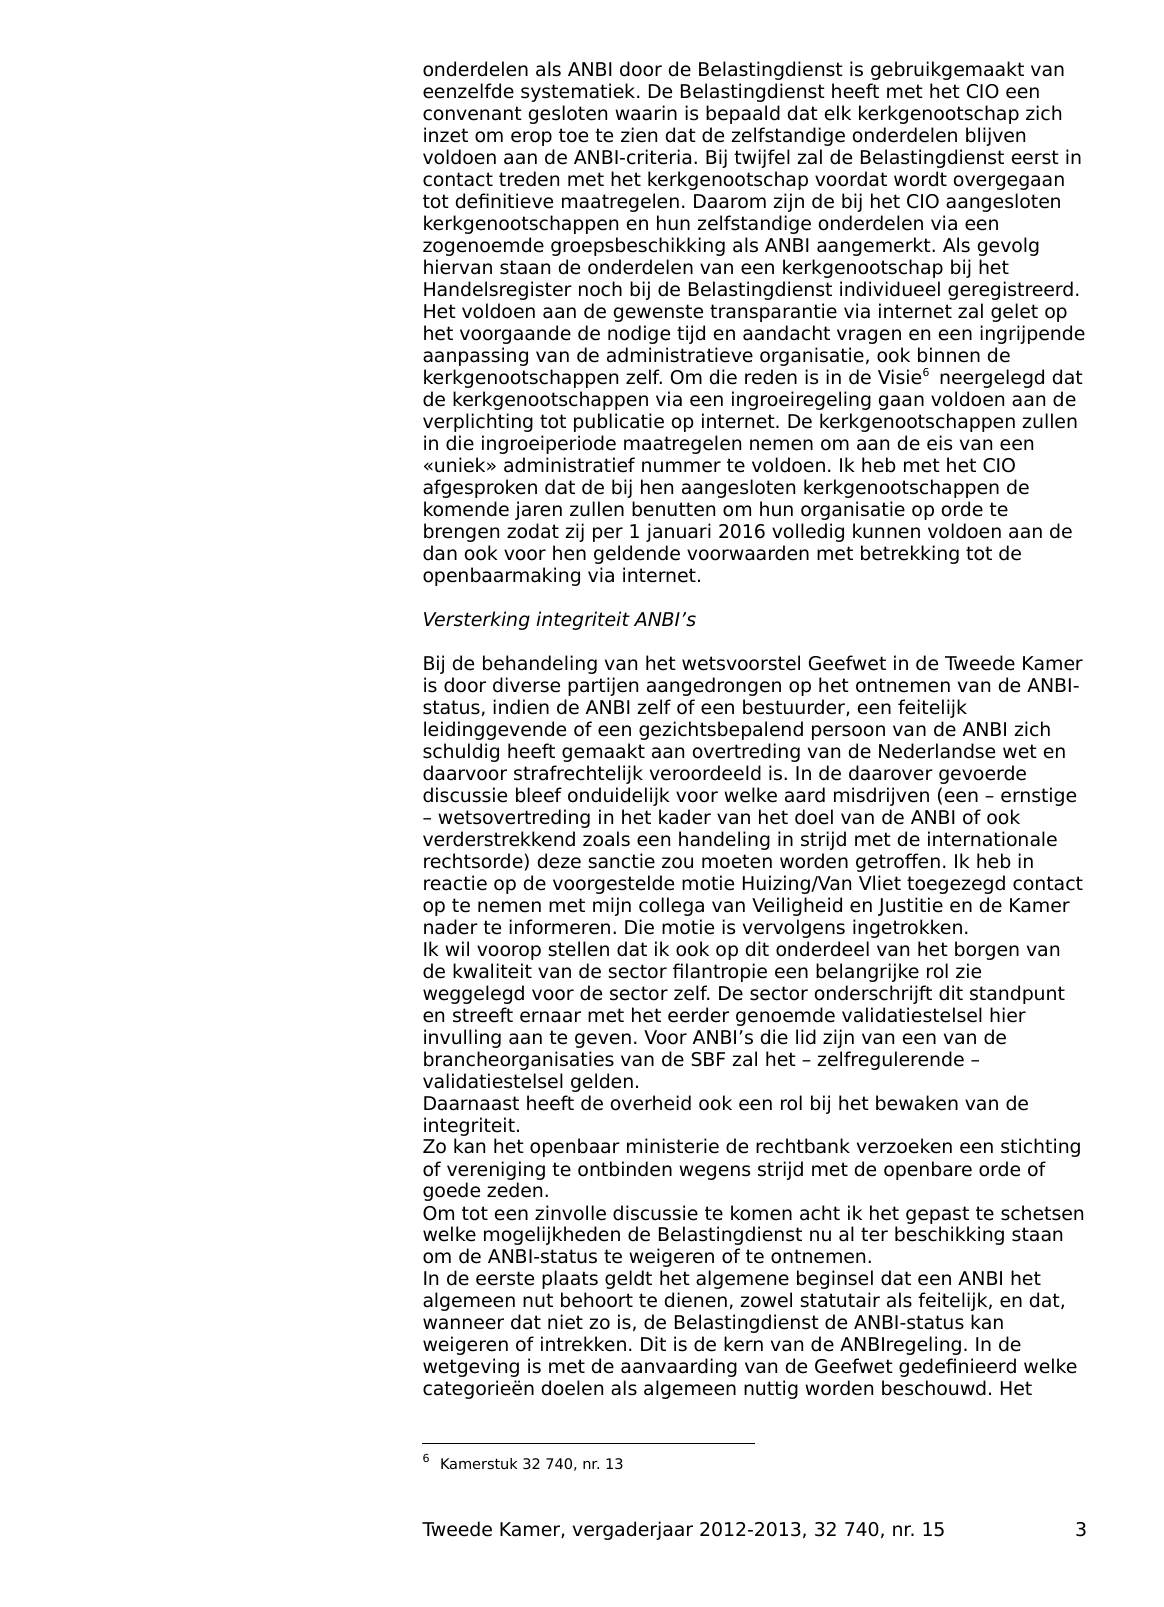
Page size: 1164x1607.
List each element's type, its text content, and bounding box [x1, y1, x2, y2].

text Om tot een zinvolle discussie te komen acht ik het gepast te schetsen welke mogelijkheden de Belastingdienst nu al ter beschikking staan om de ANBI-status te weigeren of te ontnemen. [422, 1202, 1087, 1268]
text Kamerstuk 32 740, nr. 13 [422, 1452, 1087, 1474]
text Daarnaast heeft de overheid ook een rol bij het bewaken van de integriteit. [422, 1092, 1087, 1136]
text Ik wil voorop stellen dat ik ook op dit onderdeel van het borgen van de kwaliteit van de sector filantropie een belangrijke rol zie weggelegd voor de sector zelf. De sector onderschrijft dit standpunt en streeft ernaar met het eerder genoemde validatiestelsel hier invulling aan te geven. Voor ANBI’s die lid zijn van een van de brancheorganisaties van de SBF zal het – zelfregulerende – validatiestelsel gelden. [422, 939, 1087, 1092]
text Zo kan het openbaar ministerie de rechtbank verzoeken een stichting of vereniging te ontbinden wegens strijd met de openbare orde of goede zeden. [422, 1136, 1087, 1202]
subtitle Versterking integriteit ANBI’s [422, 609, 1087, 631]
text Bij de behandeling van het wetsvoorstel Geefwet in de Tweede Kamer is door diverse partijen aangedrongen op het ontnemen van de ANBI-status, indien de ANBI zelf of een bestuurder, een feitelijk leidinggevende of een gezichtsbepalend persoon van de ANBI zich schuldig heeft gemaakt aan overtreding van de Nederlandse wet en daarvoor strafrechtelijk veroordeeld is. In de daarover gevoerde discussie bleef onduidelijk voor welke aard misdrijven (een – ernstige – wetsovertreding in het kader van het doel van de ANBI of ook verderstrekkend zoals een handeling in strijd met de internationale rechtsorde) deze sanctie zou moeten worden getroffen. Ik heb in reactie op de voorgestelde motie Huizing/Van Vliet toegezegd contact op te nemen met mijn collega van Veiligheid en Justitie en de Kamer nader te informeren. Die motie is vervolgens ingetrokken. [422, 653, 1087, 939]
text In de eerste plaats geldt het algemene beginsel dat een ANBI het algemeen nut behoort te dienen, zowel statutair als feitelijk, en dat, wanneer dat niet zo is, de Belastingdienst de ANBI-status kan weigeren of intrekken. Dit is de kern van de ANBIregeling. In de wetgeving is met de aanvaarding van de Geefwet gedefinieerd welke categorieën doelen als algemeen nuttig worden beschouwd. Het [422, 1268, 1087, 1400]
text onderdelen als ANBI door de Belastingdienst is gebruikgemaakt van eenzelfde systematiek. De Belastingdienst heeft met het CIO een convenant gesloten waarin is bepaald dat elk kerkgenootschap zich inzet om erop toe te zien dat de zelfstandige onderdelen blijven voldoen aan de ANBI-criteria. Bij twijfel zal de Belastingdienst eerst in contact treden met het kerkgenootschap voordat wordt overgegaan tot definitieve maatregelen. Daarom zijn de bij het CIO aangesloten kerkgenootschappen en hun zelfstandige onderdelen via een zogenoemde groepsbeschikking als ANBI aangemerkt. Als gevolg hiervan staan de onderdelen van een kerkgenootschap bij het Handelsregister noch bij de Belastingdienst individueel geregistreerd. Het voldoen aan de gewenste transparantie via internet zal gelet op het voorgaande de nodige tijd en aandacht vragen en een ingrijpende aanpassing van de administratieve organisatie, ook binnen de kerkgenootschappen zelf. Om die reden is in de Visie neergelegd dat de kerkgenootschappen via een ingroeiregeling gaan voldoen aan de verplichting tot publicatie op internet. De kerkgenootschappen zullen in die ingroeiperiode maatregelen nemen om aan de eis van een «uniek» administratief nummer te voldoen. Ik heb met het CIO afgesproken dat de bij hen aangesloten kerkgenootschappen de komende jaren zullen benutten om hun organisatie op orde te brengen zodat zij per 1 januari 2016 volledig kunnen voldoen aan de dan ook voor hen geldende voorwaarden met betrekking tot de openbaarmaking via internet. [422, 59, 1087, 587]
